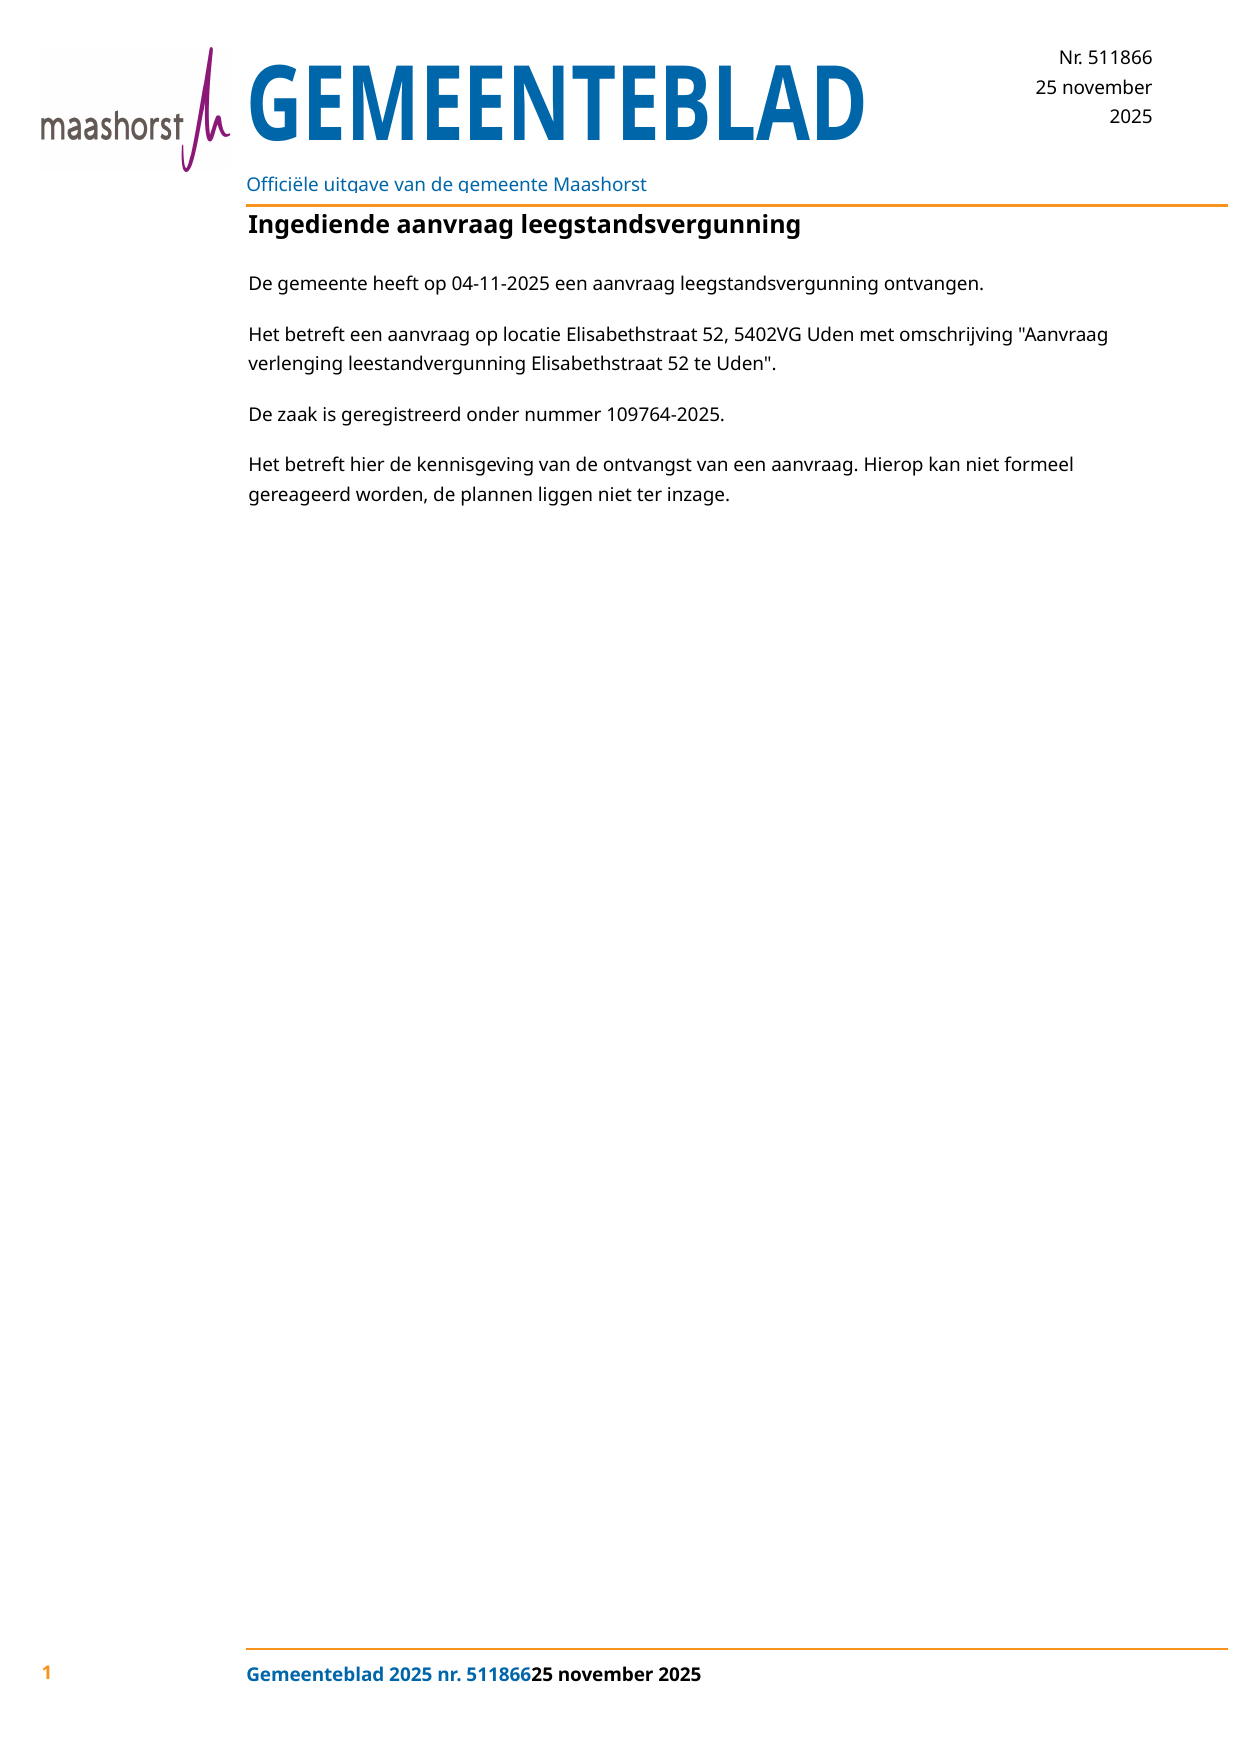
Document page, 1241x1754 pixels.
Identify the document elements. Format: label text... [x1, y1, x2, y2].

text De gemeente heeft op 04-11-2025 een aanvraag leegstandsvergunning ontvangen. [248, 270, 1152, 296]
text Het betreft hier de kennisgeving van de ontvangst van een aanvraag. Hierop kan niet formeel gereageerd worden, de plannen liggen niet ter inzage. [248, 451, 1152, 506]
text De zaak is geregistreerd onder nummer 109764-2025. [248, 401, 1152, 426]
picture [41, 47, 231, 172]
text Ingediende aanvraag leegstandsvergunning [248, 207, 1152, 241]
text Het betreft een aanvraag op locatie Elisabethstraat 52, 5402VG Uden met omschrijving "Aanvraag verlenging leestandvergunning Elisabethstraat 52 te Uden". [248, 321, 1152, 376]
